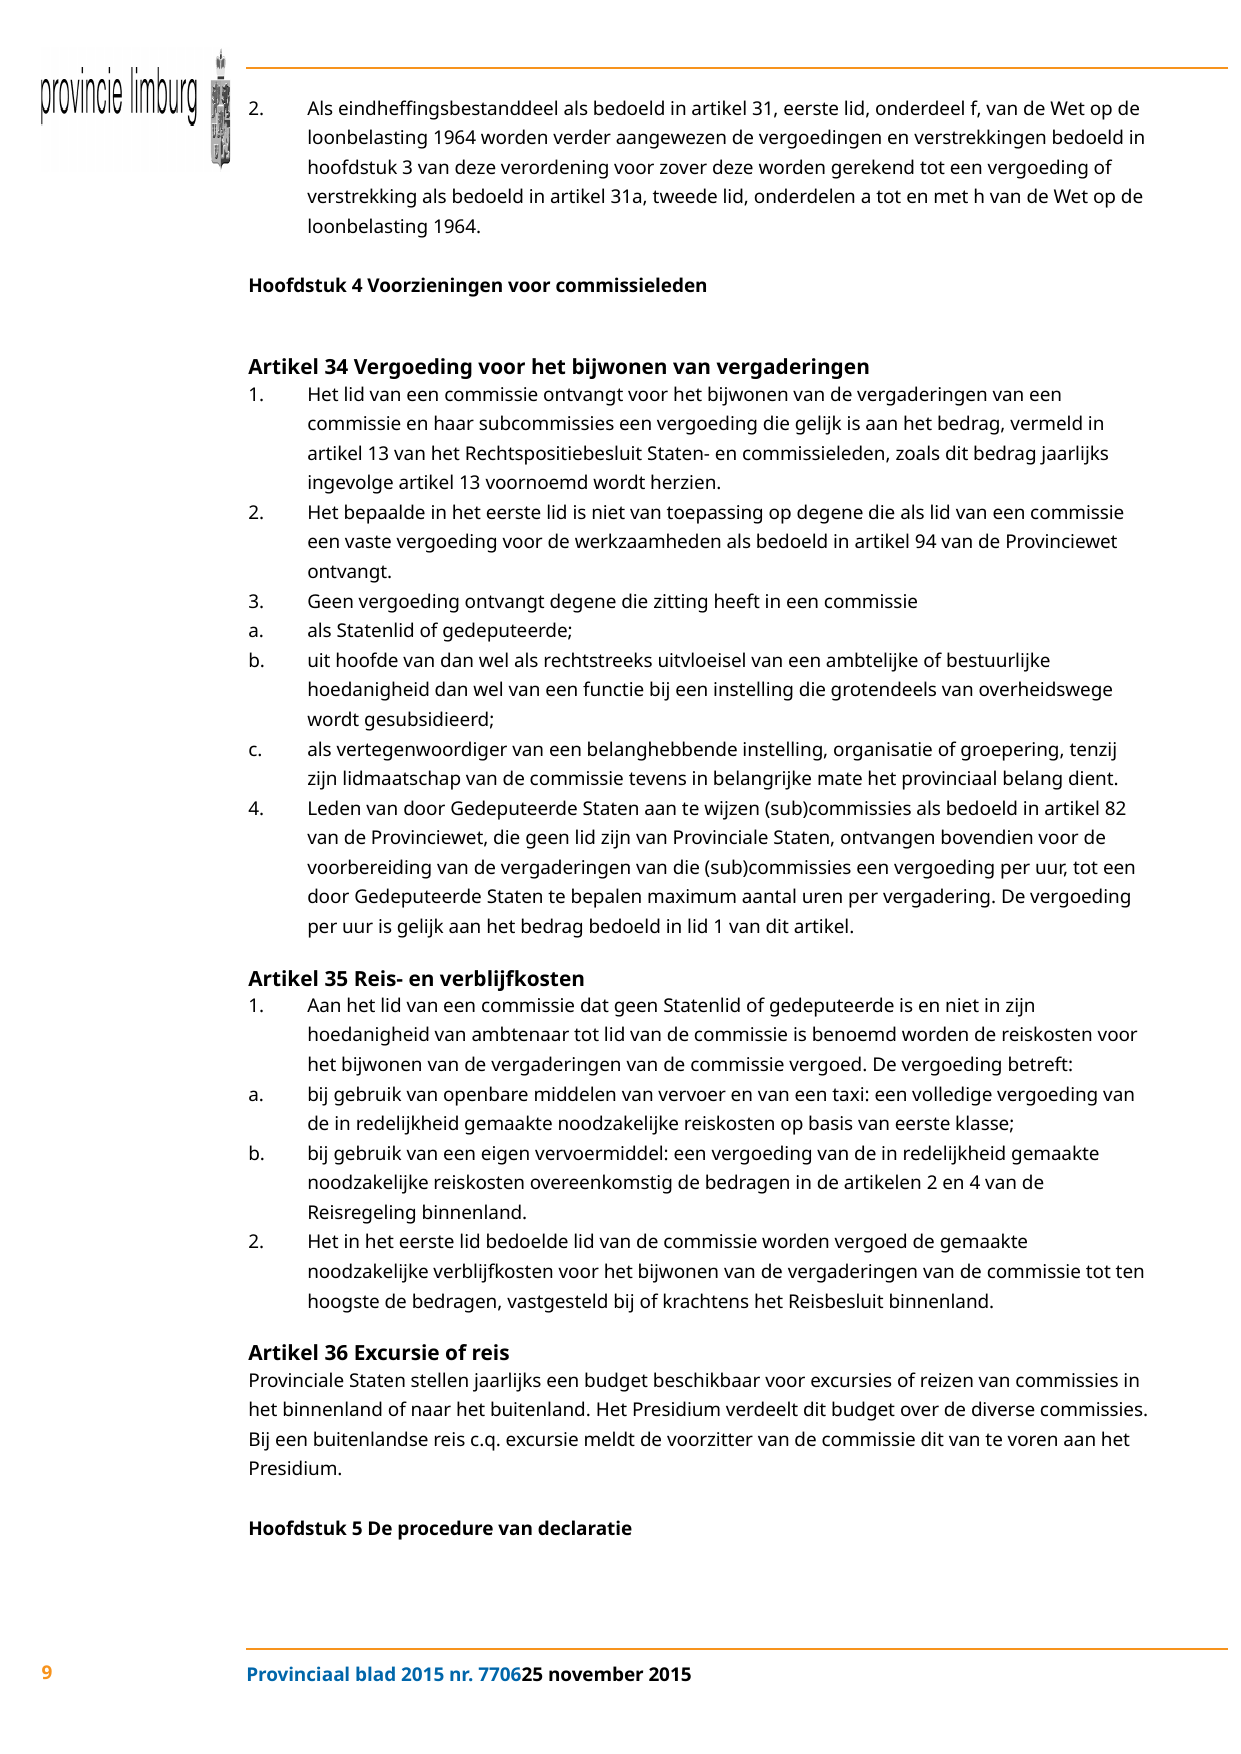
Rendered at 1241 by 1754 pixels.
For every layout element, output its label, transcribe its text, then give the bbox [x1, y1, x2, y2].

list als vertegenwoordiger van een belanghebbende instelling, organisatie of groepering, tenzij zijn lidmaatschap van de commissie tevens in belangrijke mate het provinciaal belang dient. [248, 736, 1152, 791]
list bij gebruik van openbare middelen van vervoer en van een taxi: een volledige vergoeding van de in redelijkheid gemaakte noodzakelijke reiskosten op basis van eerste klasse; [248, 1081, 1152, 1136]
text Artikel 36 Excursie of reis [248, 1338, 1152, 1367]
list Geen vergoeding ontvangt degene die zitting heeft in een commissie [248, 588, 1152, 613]
list uit hoofde van dan wel als rechtstreeks uitvloeisel van een ambtelijke of bestuurlijke hoedanigheid dan wel van een functie bij een instelling die grotendeels van overheidswege wordt gesubsidieerd; [248, 647, 1152, 732]
text Hoofdstuk 5 De procedure van declaratie [248, 1515, 1152, 1540]
picture [41, 47, 231, 172]
list Het bepaalde in het eerste lid is niet van toepassing op degene die als lid van een commissie een vaste vergoeding voor de werkzaamheden als bedoeld in artikel 94 van de Provinciewet ontvangt. [248, 499, 1152, 584]
list Het lid van een commissie ontvangt voor het bijwonen van de vergaderingen van een commissie en haar subcommissies een vergoeding die gelijk is aan het bedrag, vermeld in artikel 13 van het Rechtspositiebesluit Staten- en commissieleden, zoals dit bedrag jaarlijks ingevolge artikel 13 voornoemd wordt herzien. [248, 381, 1152, 495]
text Artikel 35 Reis- en verblijfkosten [248, 964, 1152, 992]
list Het in het eerste lid bedoelde lid van de commissie worden vergoed de gemaakte noodzakelijke verblijfkosten voor het bijwonen van de vergaderingen van de commissie tot ten hoogste de bedragen, vastgesteld bij of krachtens het Reisbesluit binnenland. [248, 1229, 1152, 1314]
list Leden van door Gedeputeerde Staten aan te wijzen (sub)commissies als bedoeld in artikel 82 van de Provinciewet, die geen lid zijn van Provinciale Staten, ontvangen bovendien voor de voorbereiding van de vergaderingen van die (sub)commissies een vergoeding per uur, tot een door Gedeputeerde Staten te bepalen maximum aantal uren per vergadering. De vergoeding per uur is gelijk aan het bedrag bedoeld in lid 1 van dit artikel. [248, 795, 1152, 939]
list Aan het lid van een commissie dat geen Statenlid of gedeputeerde is en niet in zijn hoedanigheid van ambtenaar tot lid van de commissie is benoemd worden de reiskosten voor het bijwonen van de vergaderingen van de commissie vergoed. De vergoeding betreft: [248, 992, 1152, 1077]
list als Statenlid of gedeputeerde; [248, 617, 1152, 643]
list bij gebruik van een eigen vervoermiddel: een vergoeding van de in redelijkheid gemaakte noodzakelijke reiskosten overeenkomstig de bedragen in de artikelen 2 en 4 van de Reisregeling binnenland. [248, 1140, 1152, 1225]
text Artikel 34 Vergoeding voor het bijwonen van vergaderingen [248, 352, 1152, 381]
text Provinciale Staten stellen jaarlijks een budget beschikbaar voor excursies of reizen van commissies in het binnenland of naar het buitenland. Het Presidium verdeelt dit budget over de diverse commissies. Bij een buitenlandse reis c.q. excursie meldt de voorzitter van de commissie dit van te voren aan het Presidium. [248, 1367, 1152, 1481]
list Als eindheffingsbestanddeel als bedoeld in artikel 31, eerste lid, onderdeel f, van de Wet op de loonbelasting 1964 worden verder aangewezen de vergoedingen en verstrekkingen bedoeld in hoofdstuk 3 van deze verordening voor zover deze worden gerekend tot een vergoeding of verstrekking als bedoeld in artikel 31a, tweede lid, onderdelen a tot en met h van de Wet op de loonbelasting 1964. [248, 95, 1152, 239]
text Hoofdstuk 4 Voorzieningen voor commissieleden [248, 272, 1152, 298]
